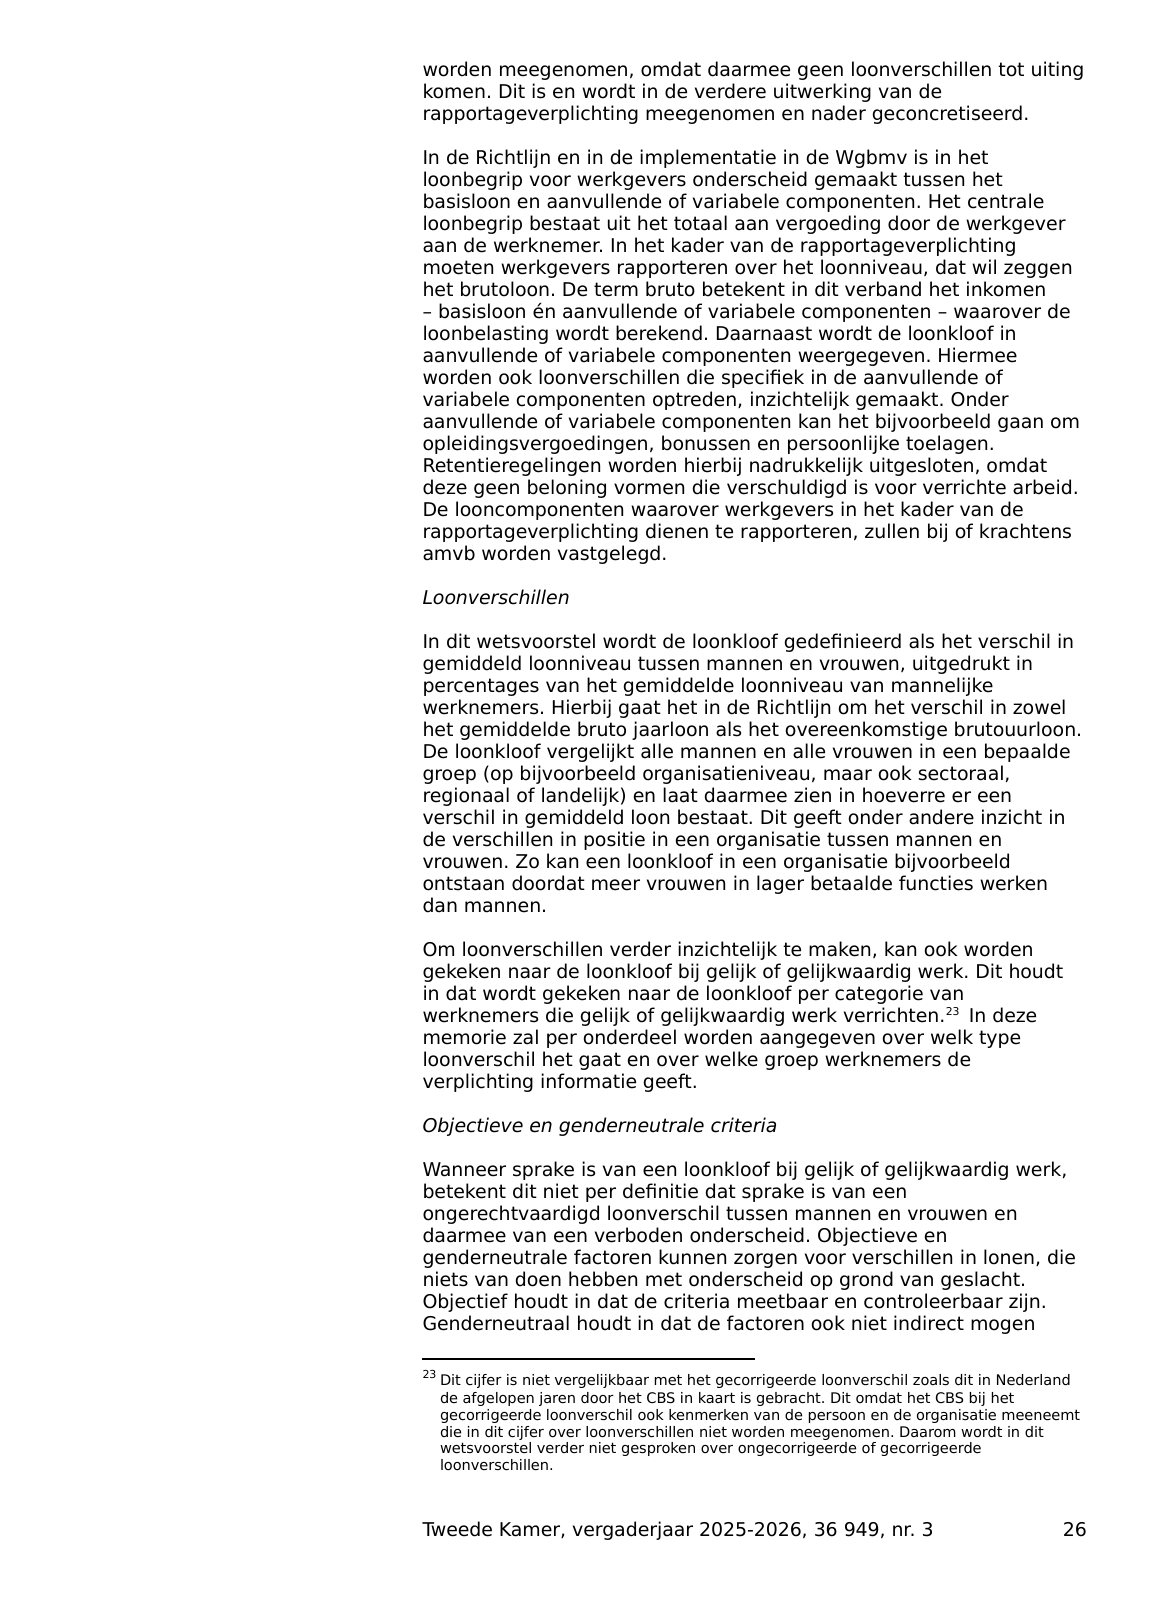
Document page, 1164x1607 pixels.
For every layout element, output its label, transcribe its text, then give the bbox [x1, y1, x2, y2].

text Om loonverschillen verder inzichtelijk te maken, kan ook worden gekeken naar de loonkloof bij gelijk of gelijkwaardig werk. Dit houdt in dat wordt gekeken naar de loonkloof per categorie van werknemers die gelijk of gelijkwaardig werk verrichten. In deze memorie zal per onderdeel worden aangegeven over welk type loonverschil het gaat en over welke groep werknemers de verplichting informatie geeft. [422, 939, 1087, 1093]
text Wanneer sprake is van een loonkloof bij gelijk of gelijkwaardig werk, betekent dit niet per definitie dat sprake is van een ongerechtvaardigd loonverschil tussen mannen en vrouwen en daarmee van een verboden onderscheid. Objectieve en genderneutrale factoren kunnen zorgen voor verschillen in lonen, die niets van doen hebben met onderscheid op grond van geslacht. Objectief houdt in dat de criteria meetbaar en controleerbaar zijn. Genderneutraal houdt in dat de factoren ook niet indirect mogen [422, 1159, 1087, 1335]
text In de Richtlijn en in de implementatie in de Wgbmv is in het loonbegrip voor werkgevers onderscheid gemaakt tussen het basisloon en aanvullende of variabele componenten. Het centrale loonbegrip bestaat uit het totaal aan vergoeding door de werkgever aan de werknemer. In het kader van de rapportageverplichting moeten werkgevers rapporteren over het loonniveau, dat wil zeggen het brutoloon. De term bruto betekent in dit verband het inkomen – basisloon én aanvullende of variabele componenten – waarover de loonbelasting wordt berekend. Daarnaast wordt de loonkloof in aanvullende of variabele componenten weergegeven. Hiermee worden ook loonverschillen die specifiek in de aanvullende of variabele componenten optreden, inzichtelijk gemaakt. Onder aanvullende of variabele componenten kan het bijvoorbeeld gaan om opleidingsvergoedingen, bonussen en persoonlijke toelagen. Retentieregelingen worden hierbij nadrukkelijk uitgesloten, omdat deze geen beloning vormen die verschuldigd is voor verrichte arbeid. De looncomponenten waarover werkgevers in het kader van de rapportageverplichting dienen te rapporteren, zullen bij of krachtens amvb worden vastgelegd. [422, 147, 1087, 565]
subtitle Objectieve en genderneutrale criteria [422, 1115, 1087, 1137]
text In dit wetsvoorstel wordt de loonkloof gedefinieerd als het verschil in gemiddeld loonniveau tussen mannen en vrouwen, uitgedrukt in percentages van het gemiddelde loonniveau van mannelijke werknemers. Hierbij gaat het in de Richtlijn om het verschil in zowel het gemiddelde bruto jaarloon als het overeenkomstige brutouurloon. De loonkloof vergelijkt alle mannen en alle vrouwen in een bepaalde groep (op bijvoorbeeld organisatieniveau, maar ook sectoraal, regionaal of landelijk) en laat daarmee zien in hoeverre er een verschil in gemiddeld loon bestaat. Dit geeft onder andere inzicht in de verschillen in positie in een organisatie tussen mannen en vrouwen. Zo kan een loonkloof in een organisatie bijvoorbeeld ontstaan doordat meer vrouwen in lager betaalde functies werken dan mannen. [422, 631, 1087, 917]
text worden meegenomen, omdat daarmee geen loonverschillen tot uiting komen. Dit is en wordt in de verdere uitwerking van de rapportageverplichting meegenomen en nader geconcretiseerd. [422, 59, 1087, 125]
text Dit cijfer is niet vergelijkbaar met het gecorrigeerde loonverschil zoals dit in Nederland de afgelopen jaren door het CBS in kaart is gebracht. Dit omdat het CBS bij het gecorrigeerde loonverschil ook kenmerken van de persoon en de organisatie meeneemt die in dit cijfer over loonverschillen niet worden meegenomen. Daarom wordt in dit wetsvoorstel verder niet gesproken over ongecorrigeerde of gecorrigeerde loonverschillen. [422, 1368, 1087, 1474]
subtitle Loonverschillen [422, 587, 1087, 609]
